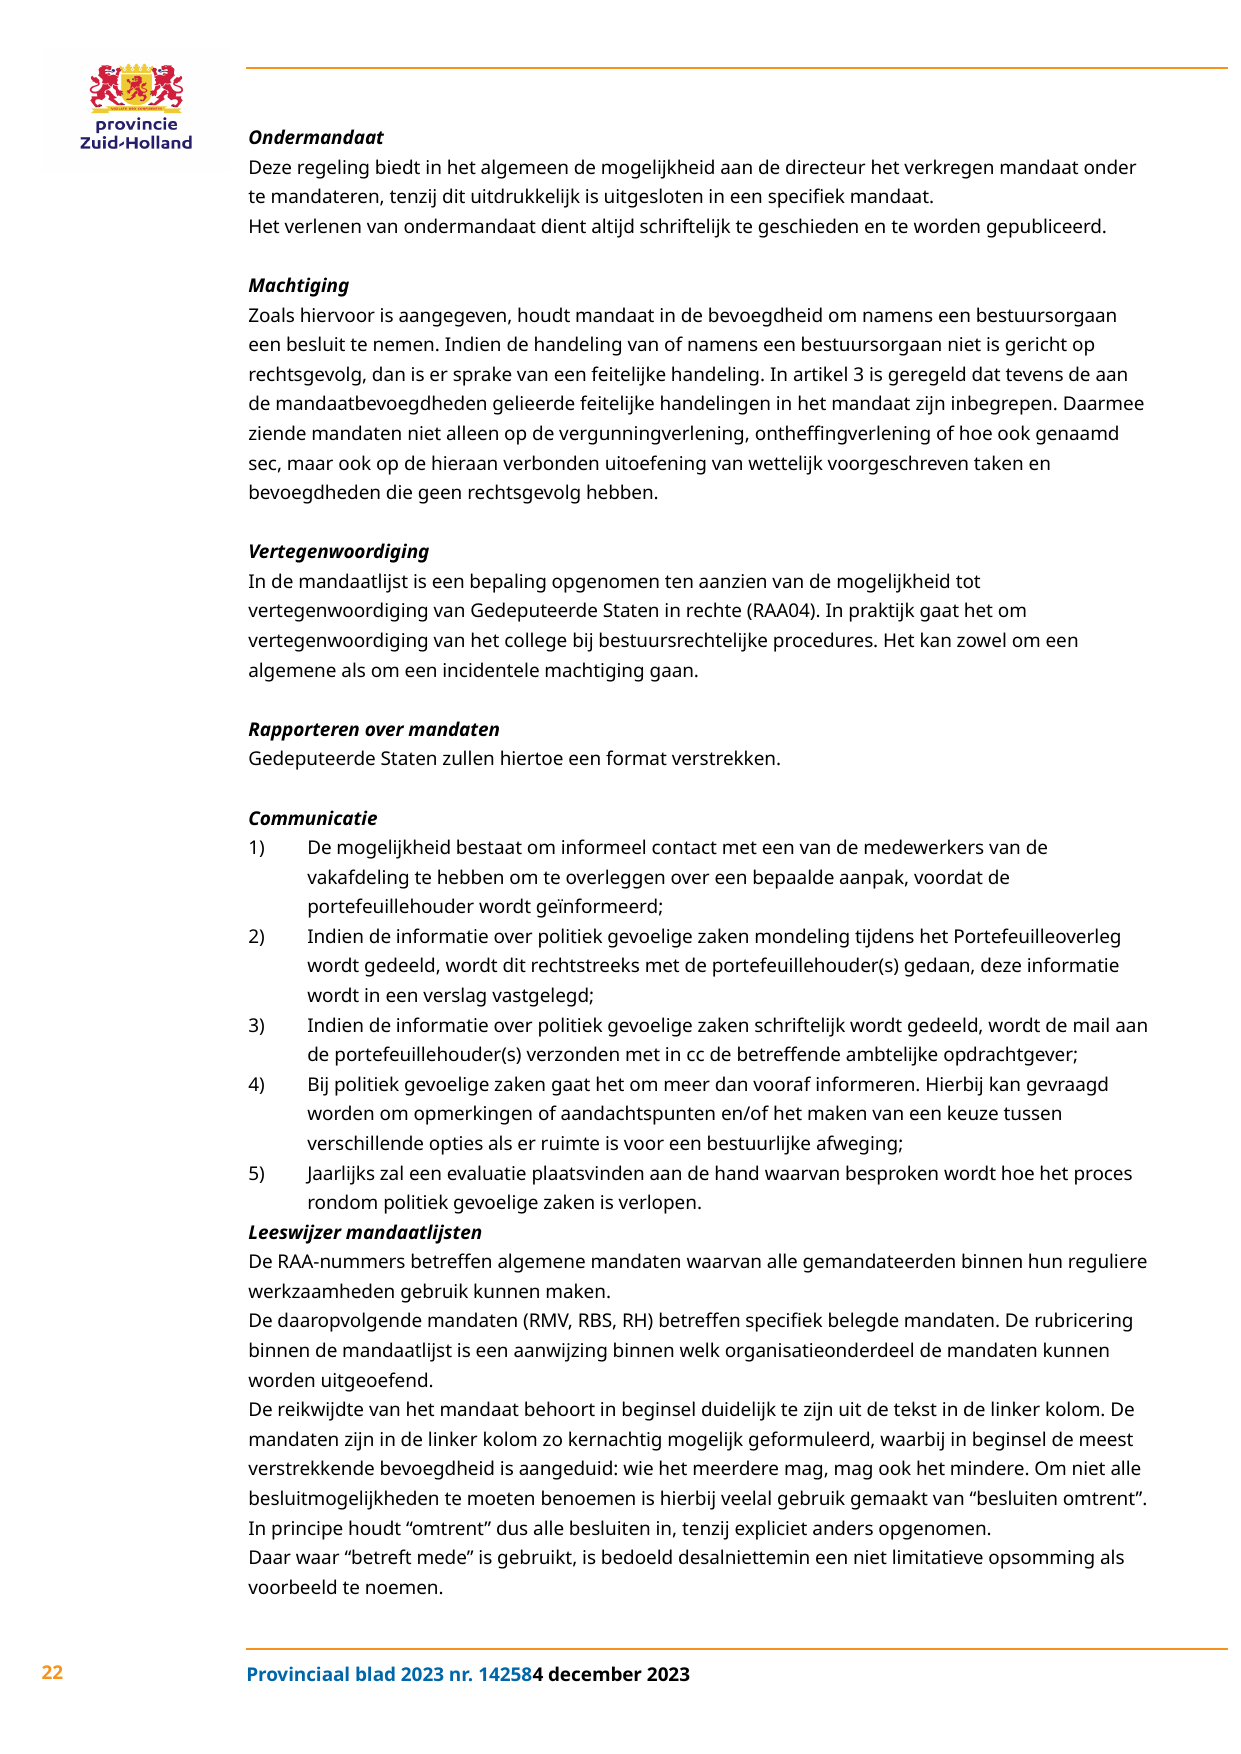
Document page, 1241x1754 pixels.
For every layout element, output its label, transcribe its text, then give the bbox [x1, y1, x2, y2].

text Het verlenen van ondermandaat dient altijd schriftelijk te geschieden en te worden gepubliceerd. [248, 213, 1152, 239]
text Vertegenwoordiging [248, 538, 1152, 564]
list De mogelijkheid bestaat om informeel contact met een van de medewerkers van de vakafdeling te hebben om te overleggen over een bepaalde aanpak, voordat de portefeuillehouder wordt geïnformeerd; [248, 834, 1152, 919]
text Rapporteren over mandaten [248, 716, 1152, 742]
picture [41, 47, 231, 172]
text Communicatie [248, 805, 1152, 831]
text De reikwijdte van het mandaat behoort in beginsel duidelijk te zijn uit de tekst in de linker kolom. De mandaten zijn in de linker kolom zo kernachtig mogelijk geformuleerd, waarbij in beginsel de meest verstrekkende bevoegdheid is aangeduid: wie het meerdere mag, mag ook het mindere. Om niet alle besluitmogelijkheden te moeten benoemen is hierbij veelal gebruik gemaakt van “besluiten omtrent”. In principe houdt “omtrent” dus alle besluiten in, tenzij expliciet anders opgenomen. [248, 1396, 1152, 1541]
list Indien de informatie over politiek gevoelige zaken mondeling tijdens het Portefeuilleoverleg wordt gedeeld, wordt dit rechtstreeks met de portefeuillehouder(s) gedaan, deze informatie wordt in een verslag vastgelegd; [248, 923, 1152, 1008]
text Machtiging [248, 272, 1152, 298]
text Ondermandaat [248, 124, 1152, 150]
text Deze regeling biedt in het algemeen de mogelijkheid aan de directeur het verkregen mandaat onder te mandateren, tenzij dit uitdrukkelijk is uitgesloten in een specifiek mandaat. [248, 154, 1152, 209]
text De daaropvolgende mandaten (RMV, RBS, RH) betreffen specifiek belegde mandaten. De rubricering binnen de mandaatlijst is een aanwijzing binnen welk organisatieonderdeel de mandaten kunnen worden uitgeoefend. [248, 1308, 1152, 1393]
text De RAA-nummers betreffen algemene mandaten waarvan alle gemandateerden binnen hun reguliere werkzaamheden gebruik kunnen maken. [248, 1248, 1152, 1304]
list Indien de informatie over politiek gevoelige zaken schriftelijk wordt gedeeld, wordt de mail aan de portefeuillehouder(s) verzonden met in cc de betreffende ambtelijke opdrachtgever; [248, 1012, 1152, 1067]
list Jaarlijks zal een evaluatie plaatsvinden aan de hand waarvan besproken wordt hoe het proces rondom politiek gevoelige zaken is verlopen. [248, 1160, 1152, 1215]
list Bij politiek gevoelige zaken gaat het om meer dan vooraf informeren. Hierbij kan gevraagd worden om opmerkingen of aandachtspunten en/of het maken van een keuze tussen verschillende opties als er ruimte is voor een bestuurlijke afweging; [248, 1071, 1152, 1156]
text In de mandaatlijst is een bepaling opgenomen ten aanzien van de mogelijkheid tot vertegenwoordiging van Gedeputeerde Staten in rechte (RAA04). In praktijk gaat het om vertegenwoordiging van het college bij bestuursrechtelijke procedures. Het kan zowel om een algemene als om een incidentele machtiging gaan. [248, 568, 1152, 683]
text Leeswijzer mandaatlijsten [248, 1219, 1152, 1245]
text Daar waar “betreft mede” is gebruikt, is bedoeld desalniettemin een niet limitatieve opsomming als voorbeeld te noemen. [248, 1544, 1152, 1600]
text Zoals hiervoor is aangegeven, houdt mandaat in de bevoegdheid om namens een bestuursorgaan een besluit te nemen. Indien de handeling van of namens een bestuursorgaan niet is gericht op rechtsgevolg, dan is er sprake van een feitelijke handeling. In artikel 3 is geregeld dat tevens de aan de mandaatbevoegdheden gelieerde feitelijke handelingen in het mandaat zijn inbegrepen. Daarmee ziende mandaten niet alleen op de vergunningverlening, ontheffingverlening of hoe ook genaamd sec, maar ook op de hieraan verbonden uitoefening van wettelijk voorgeschreven taken en bevoegdheden die geen rechtsgevolg hebben. [248, 302, 1152, 505]
text Gedeputeerde Staten zullen hiertoe een format verstrekken. [248, 746, 1152, 771]
